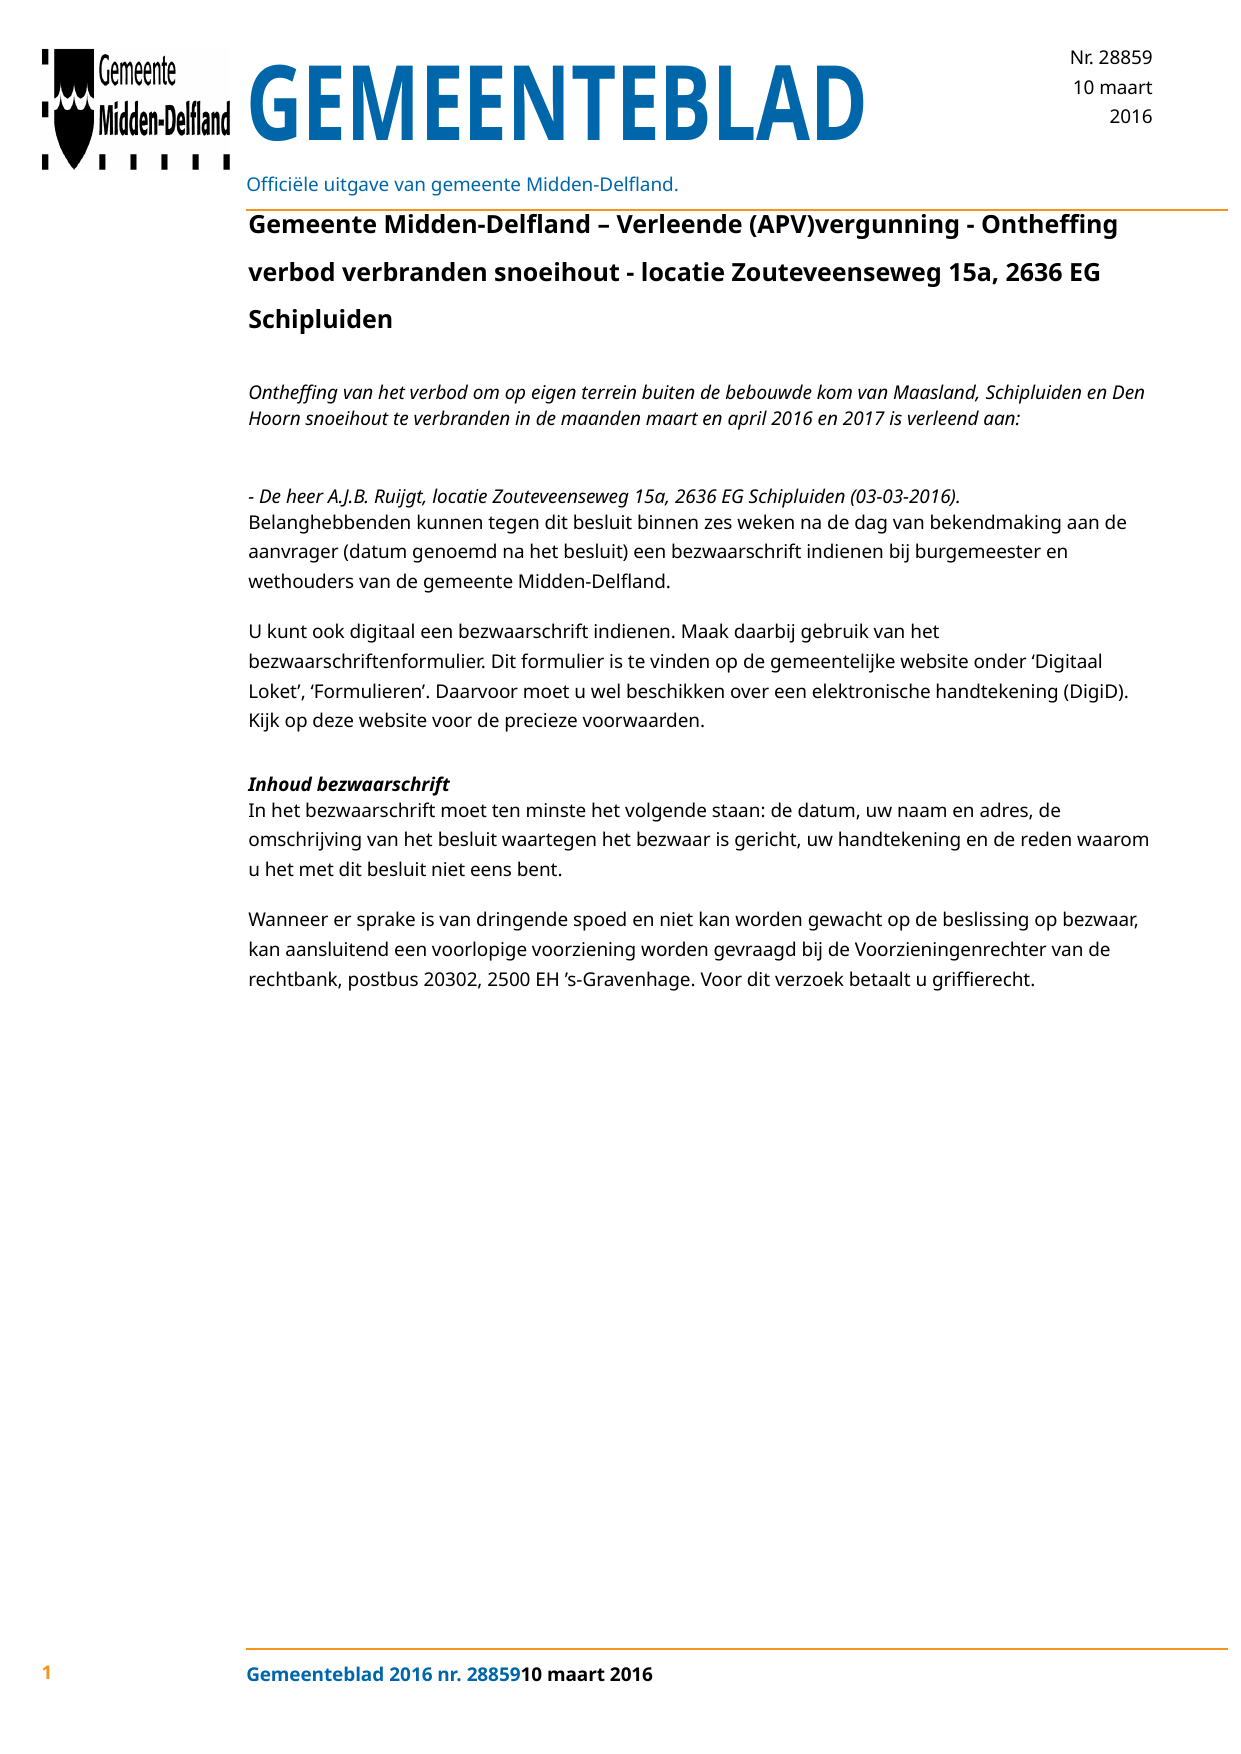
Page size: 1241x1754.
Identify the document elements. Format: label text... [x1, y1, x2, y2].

text Inhoud bezwaarschrift [248, 771, 1152, 797]
text Ontheffing van het verbod om op eigen terrein buiten de bebouwde kom van Maasland, Schipluiden en Den Hoorn snoeihout te verbranden in de maanden maart en april 2016 en 2017 is verleend aan: [248, 379, 1152, 431]
picture [41, 47, 231, 172]
text - De heer A.J.B. Ruijgt, locatie Zouteveenseweg 15a, 2636 EG Schipluiden (03-03-2016). [248, 483, 1152, 509]
text Gemeente Midden-Delfland – Verleende (APV)vergunning - Ontheffing verbod verbranden snoeihout - locatie Zouteveenseweg 15a, 2636 EG Schipluiden [248, 211, 1152, 336]
text Belanghebbenden kunnen tegen dit besluit binnen zes weken na de dag van bekendmaking aan de aanvrager (datum genoemd na het besluit) een bezwaarschrift indienen bij burgemeester en wethouders van de gemeente Midden-Delfland. [248, 509, 1152, 594]
text In het bezwaarschrift moet ten minste het volgende staan: de datum, uw naam en adres, de omschrijving van het besluit waartegen het bezwaar is gericht, uw handtekening en de reden waarom u het met dit besluit niet eens bent. [248, 797, 1152, 882]
text Wanneer er sprake is van dringende spoed en niet kan worden gewacht op de beslissing op bezwaar, kan aansluitend een voorlopige voorziening worden gevraagd bij de Voorzieningenrechter van de rechtbank, postbus 20302, 2500 EH ’s-Gravenhage. Voor dit verzoek betaalt u griffierecht. [248, 907, 1152, 992]
text U kunt ook digitaal een bezwaarschrift indienen. Maak daarbij gebruik van het bezwaarschriftenformulier. Dit formulier is te vinden op de gemeentelijke website onder ‘Digitaal Loket’, ‘Formulieren’. Daarvoor moet u wel beschikken over een elektronische handtekening (DigiD). Kijk op deze website voor de precieze voorwaarden. [248, 619, 1152, 733]
